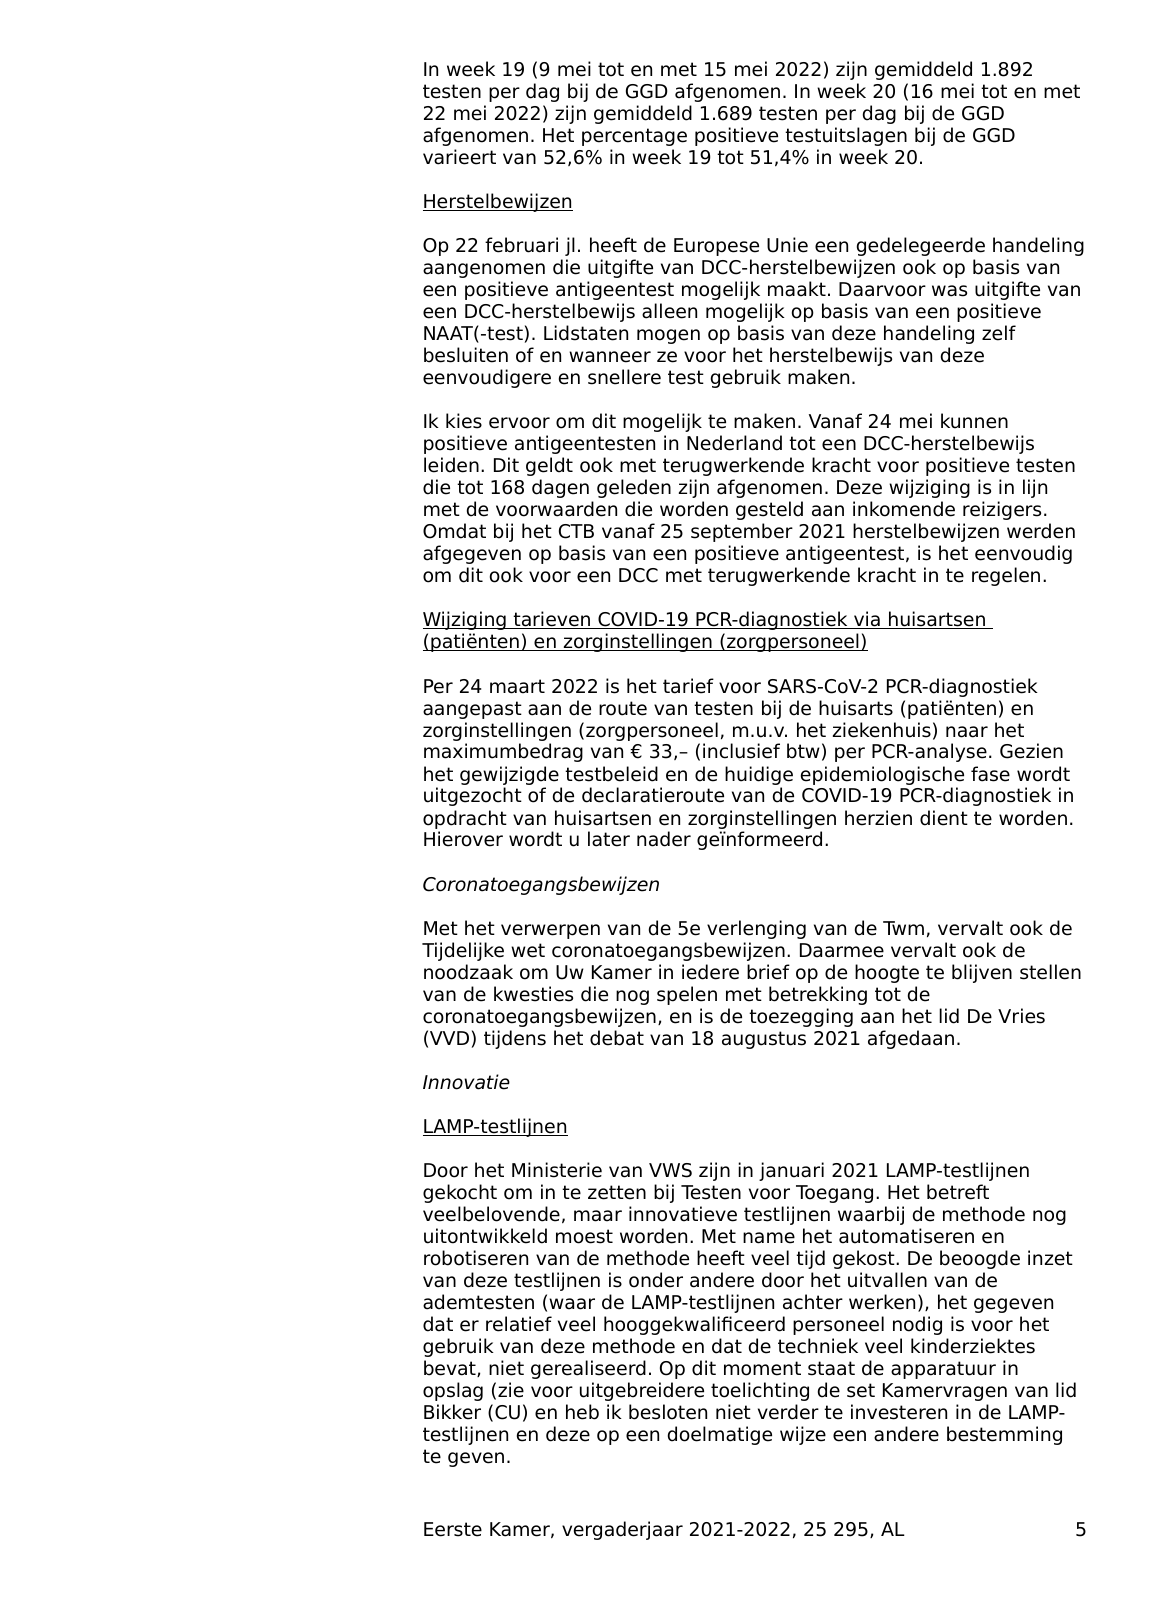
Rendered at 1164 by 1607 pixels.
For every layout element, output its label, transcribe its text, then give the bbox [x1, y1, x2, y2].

subtitle Wijziging tarieven COVID-19 PCR-diagnostiek via huisartsen (patiënten) en zorginstellingen (zorgpersoneel) [422, 609, 1087, 653]
text Op 22 februari jl. heeft de Europese Unie een gedelegeerde handeling aangenomen die uitgifte van DCC-herstelbewijzen ook op basis van een positieve antigeentest mogelijk maakt. Daarvoor was uitgifte van een DCC-herstelbewijs alleen mogelijk op basis van een positieve NAAT(-test). Lidstaten mogen op basis van deze handeling zelf besluiten of en wanneer ze voor het herstelbewijs van deze eenvoudigere en snellere test gebruik maken. [422, 235, 1087, 389]
subtitle Innovatie [422, 1072, 1087, 1094]
text Per 24 maart 2022 is het tarief voor SARS-CoV-2 PCR-diagnostiek aangepast aan de route van testen bij de huisarts (patiënten) en zorginstellingen (zorgpersoneel, m.u.v. het ziekenhuis) naar het maximumbedrag van € 33,– (inclusief btw) per PCR-analyse. Gezien het gewijzigde testbeleid en de huidige epidemiologische fase wordt uitgezocht of de declaratieroute van de COVID-19 PCR-diagnostiek in opdracht van huisartsen en zorginstellingen herzien dient te worden. Hierover wordt u later nader geïnformeerd. [422, 676, 1087, 851]
subtitle Herstelbewijzen [422, 191, 1087, 213]
text Ik kies ervoor om dit mogelijk te maken. Vanaf 24 mei kunnen positieve antigeentesten in Nederland tot een DCC-herstelbewijs leiden. Dit geldt ook met terugwerkende kracht voor positieve testen die tot 168 dagen geleden zijn afgenomen. Deze wijziging is in lijn met de voorwaarden die worden gesteld aan inkomende reizigers. Omdat bij het CTB vanaf 25 september 2021 herstelbewijzen werden afgegeven op basis van een positieve antigeentest, is het eenvoudig om dit ook voor een DCC met terugwerkende kracht in te regelen. [422, 411, 1087, 587]
text Met het verwerpen van de 5e verlenging van de Twm, vervalt ook de Tijdelijke wet coronatoegangsbewijzen. Daarmee vervalt ook de noodzaak om Uw Kamer in iedere brief op de hoogte te blijven stellen van de kwesties die nog spelen met betrekking tot de coronatoegangsbewijzen, en is de toezegging aan het lid De Vries (VVD) tijdens het debat van 18 augustus 2021 afgedaan. [422, 918, 1087, 1049]
text Door het Ministerie van VWS zijn in januari 2021 LAMP-testlijnen gekocht om in te zetten bij Testen voor Toegang. Het betreft veelbelovende, maar innovatieve testlijnen waarbij de methode nog uitontwikkeld moest worden. Met name het automatiseren en robotiseren van de methode heeft veel tijd gekost. De beoogde inzet van deze testlijnen is onder andere door het uitvallen van de ademtesten (waar de LAMP-testlijnen achter werken), het gegeven dat er relatief veel hooggekwalificeerd personeel nodig is voor het gebruik van deze methode en dat de techniek veel kinderziektes bevat, niet gerealiseerd. Op dit moment staat de apparatuur in opslag (zie voor uitgebreidere toelichting de set Kamervragen van lid Bikker (CU) en heb ik besloten niet verder te investeren in de LAMP-testlijnen en deze op een doelmatige wijze een andere bestemming te geven. [422, 1160, 1087, 1468]
text In week 19 (9 mei tot en met 15 mei 2022) zijn gemiddeld 1.892 testen per dag bij de GGD afgenomen. In week 20 (16 mei tot en met 22 mei 2022) zijn gemiddeld 1.689 testen per dag bij de GGD afgenomen. Het percentage positieve testuitslagen bij de GGD varieert van 52,6% in week 19 tot 51,4% in week 20. [422, 59, 1087, 169]
subtitle Coronatoegangsbewijzen [422, 873, 1087, 896]
subtitle LAMP-testlijnen [422, 1116, 1087, 1138]
